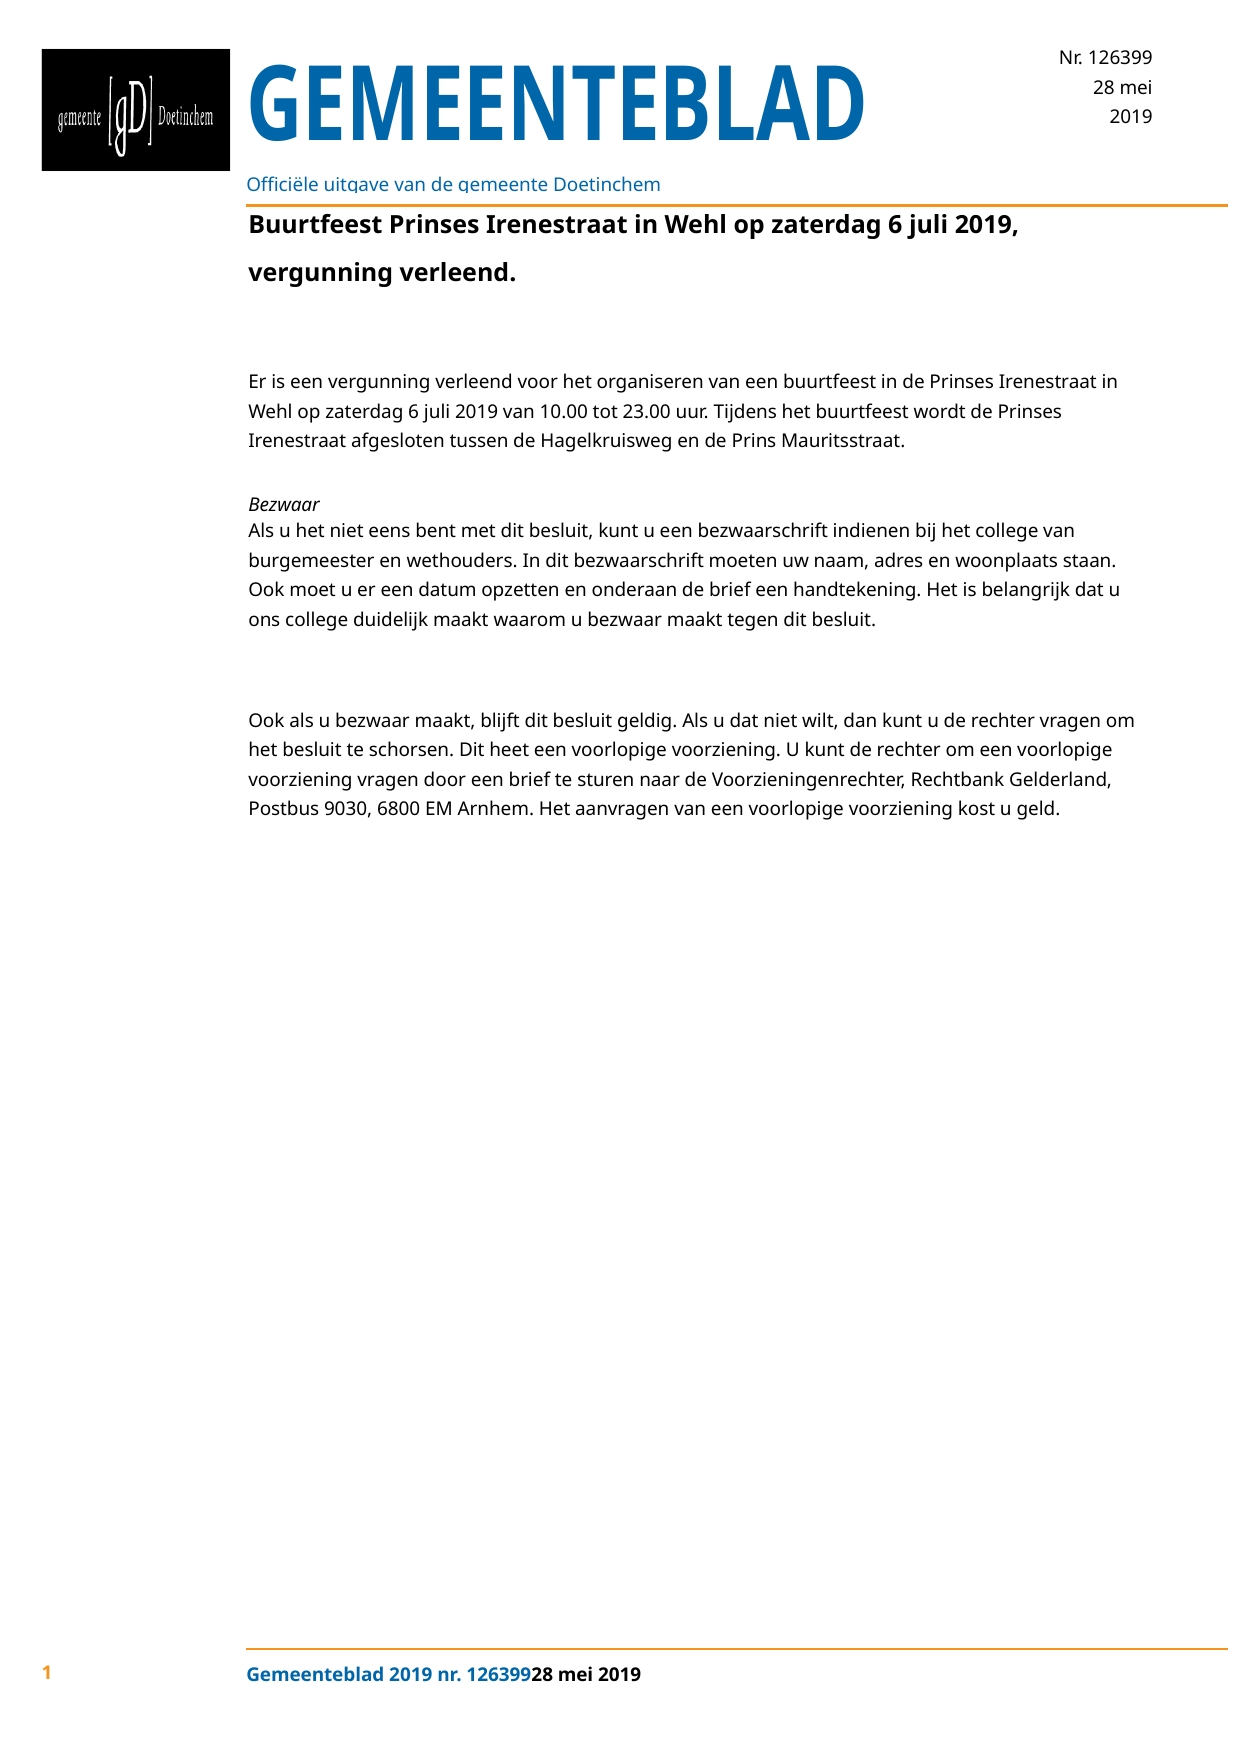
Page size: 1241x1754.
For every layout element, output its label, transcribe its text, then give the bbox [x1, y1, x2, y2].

text Ook als u bezwaar maakt, blijft dit besluit geldig. Als u dat niet wilt, dan kunt u de rechter vragen om het besluit te schorsen. Dit heet een voorlopige voorziening. U kunt de rechter om een voorlopige voorziening vragen door een brief te sturen naar de Voorzieningenrechter, Rechtbank Gelderland, Postbus 9030, 6800 EM Arnhem. Het aanvragen van een voorlopige voorziening kost u geld. [248, 707, 1152, 821]
text Bezwaar [248, 491, 1152, 517]
text Als u het niet eens bent met dit besluit, kunt u een bezwaarschrift indienen bij het college van burgemeester en wethouders. In dit bezwaarschrift moeten uw naam, adres en woonplaats staan. Ook moet u er een datum opzetten en onderaan de brief een handtekening. Het is belangrijk dat u ons college duidelijk maakt waarom u bezwaar maakt tegen dit besluit. [248, 517, 1152, 632]
picture [41, 47, 231, 172]
text Buurtfeest Prinses Irenestraat in Wehl op zaterdag 6 juli 2019, vergunning verleend. [248, 207, 1152, 288]
text Er is een vergunning verleend voor het organiseren van een buurtfeest in de Prinses Irenestraat in Wehl op zaterdag 6 juli 2019 van 10.00 tot 23.00 uur. Tijdens het buurtfeest wordt de Prinses Irenestraat afgesloten tussen de Hagelkruisweg en de Prins Mauritsstraat. [248, 368, 1152, 453]
